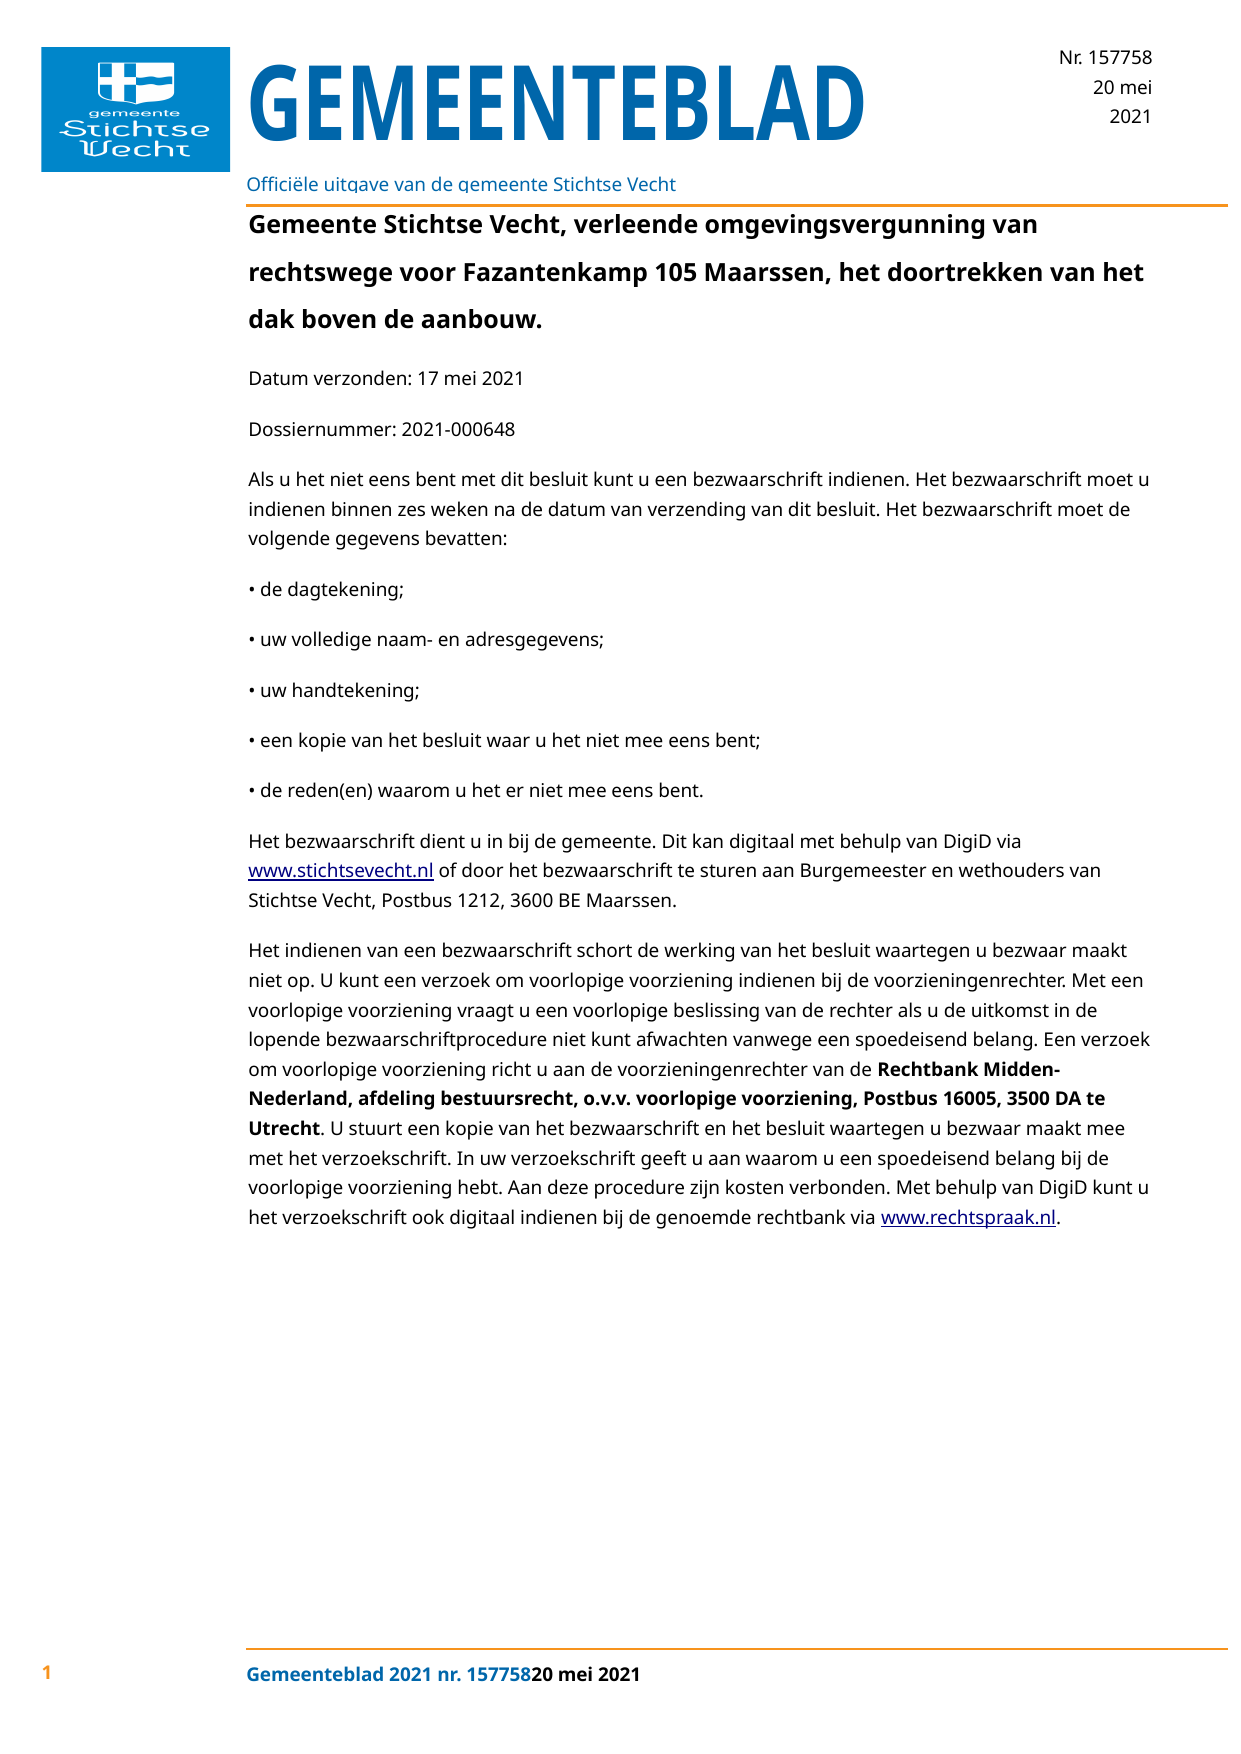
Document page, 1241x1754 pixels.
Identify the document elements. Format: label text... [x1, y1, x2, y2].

text • uw volledige naam- en adresgegevens; [248, 626, 1152, 652]
text Als u het niet eens bent met dit besluit kunt u een bezwaarschrift indienen. Het bezwaarschrift moet u indienen binnen zes weken na de datum van verzending van dit besluit. Het bezwaarschrift moet de volgende gegevens bevatten: [248, 466, 1152, 551]
text • uw handtekening; [248, 677, 1152, 702]
text • de reden(en) waarom u het er niet mee eens bent. [248, 778, 1152, 803]
text Het indienen van een bezwaarschrift schort de werking van het besluit waartegen u bezwaar maakt niet op. U kunt een verzoek om voorlopige voorziening indienen bij de voorzieningenrechter. Met een voorlopige voorziening vraagt u een voorlopige beslissing van de rechter als u de uitkomst in de lopende bezwaarschriftprocedure niet kunt afwachten vanwege een spoedeisend belang. Een verzoek om voorlopige voorziening richt u aan de voorzieningenrechter van de Rechtbank Midden-Nederland, afdeling bestuursrecht, o.v.v. voorlopige voorziening, Postbus 16005, 3500 DA te Utrecht. U stuurt een kopie van het bezwaarschrift en het besluit waartegen u bezwaar maakt mee met het verzoekschrift. In uw verzoekschrift geeft u aan waarom u een spoedeisend belang bij de voorlopige voorziening hebt. Aan deze procedure zijn kosten verbonden. Met behulp van DigiD kunt u het verzoekschrift ook digitaal indienen bij de genoemde rechtbank via www.rechtspraak.nl. [248, 938, 1152, 1229]
picture [137, 63, 174, 103]
text Datum verzonden: 17 mei 2021 [248, 366, 1152, 391]
text • een kopie van het besluit waar u het niet mee eens bent; [248, 727, 1152, 753]
text • de dagtekening; [248, 576, 1152, 602]
text Het bezwaarschrift dient u in bij de gemeente. Dit kan digitaal met behulp van DigiD via www.stichtsevecht.nl of door het bezwaarschrift te sturen aan Burgemeester en wethouders van Stichtse Vecht, Postbus 1212, 3600 BE Maarssen. [248, 828, 1152, 913]
text Gemeente Stichtse Vecht, verleende omgevingsvergunning van rechtswege voor Fazantenkamp 105 Maarssen, het doortrekken van het dak boven de aanbouw. [248, 207, 1152, 336]
picture [99, 63, 135, 101]
text Dossiernummer: 2021-000648 [248, 416, 1152, 442]
